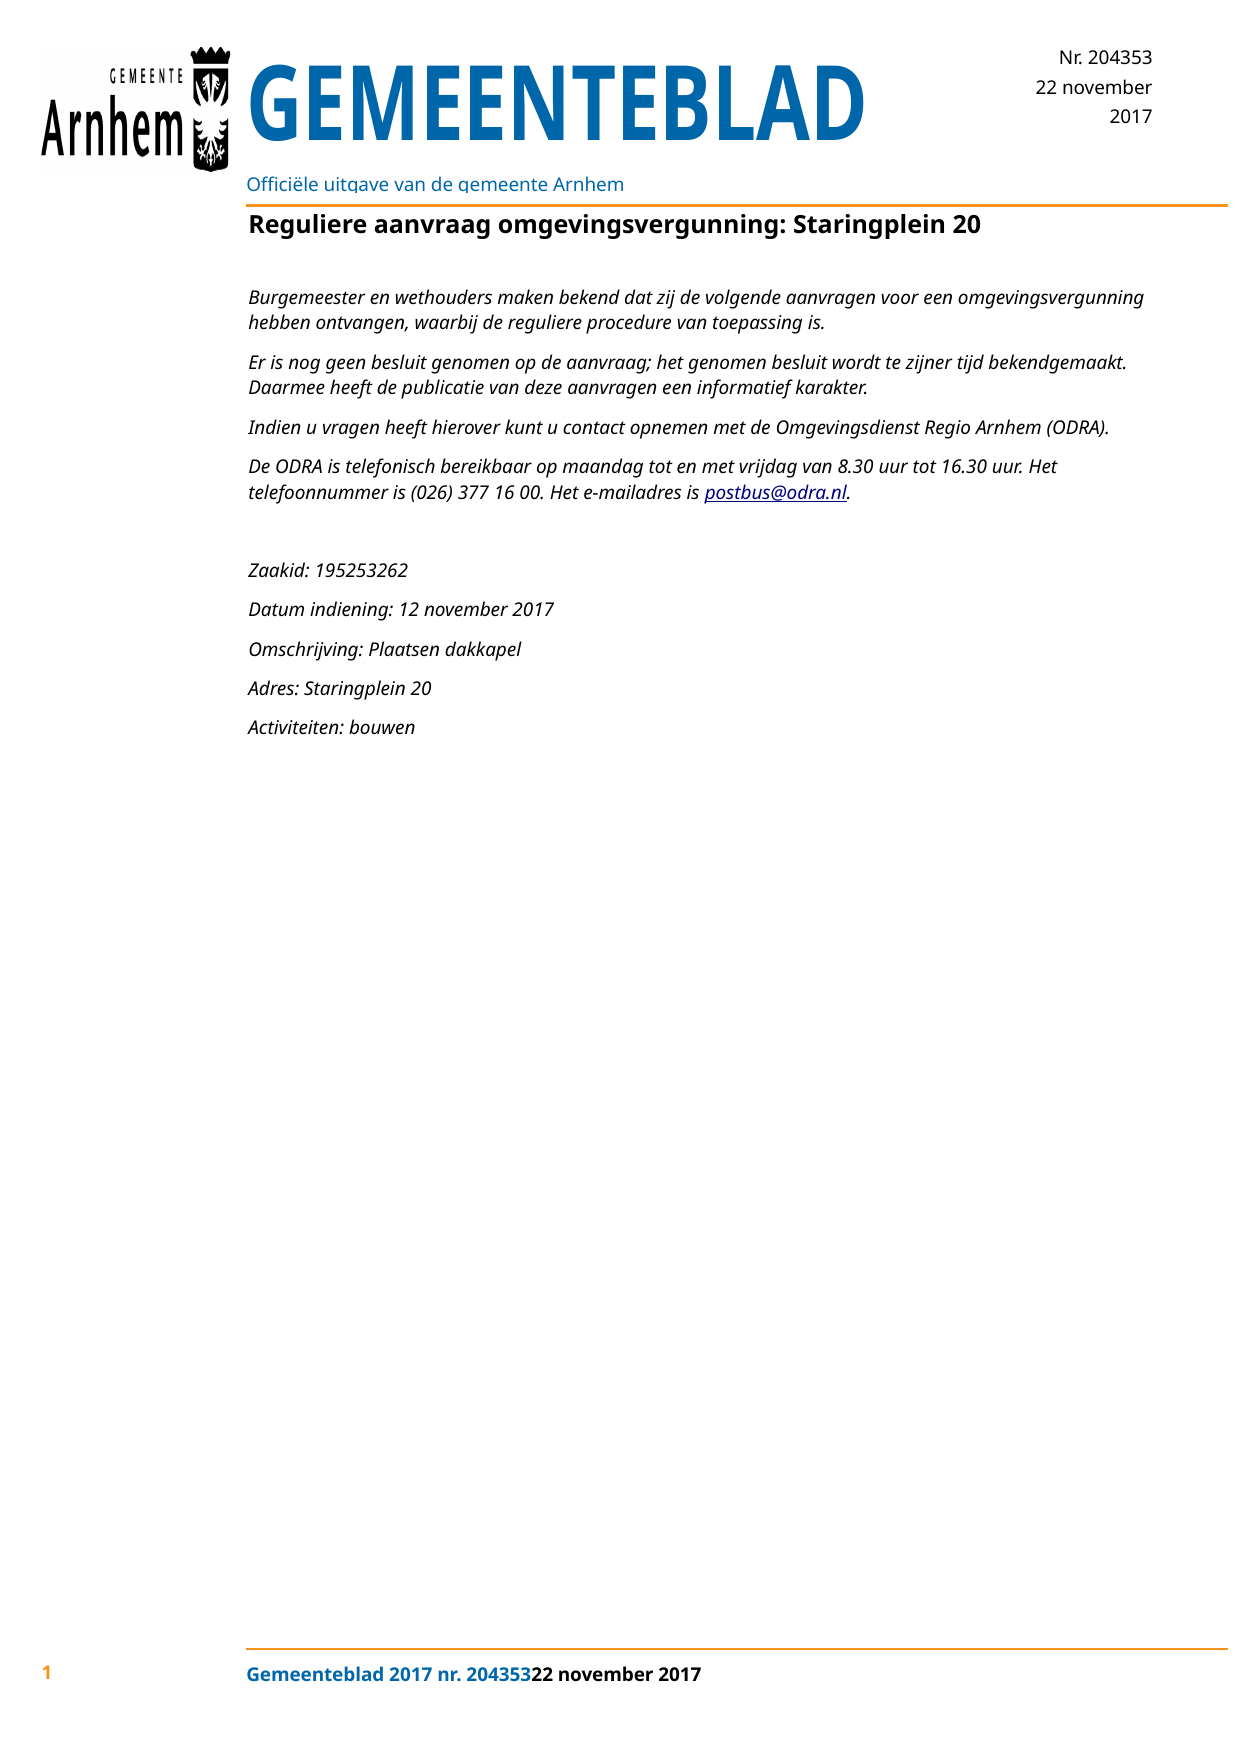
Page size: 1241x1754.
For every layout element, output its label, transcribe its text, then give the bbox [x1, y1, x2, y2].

text Adres: Staringplein 20 [248, 675, 1152, 701]
text Indien u vragen heeft hierover kunt u contact opnemen met de Omgevingsdienst Regio Arnhem (ODRA). [248, 414, 1152, 439]
text Reguliere aanvraag omgevingsvergunning: Staringplein 20 [248, 207, 1152, 241]
text Er is nog geen besluit genomen op de aanvraag; het genomen besluit wordt te zijner tijd bekendgemaakt. Daarmee heeft de publicatie van deze aanvragen een informatief karakter. [248, 349, 1152, 400]
text Zaakid: 195253262 [248, 557, 1152, 583]
text Activiteiten: bouwen [248, 714, 1152, 740]
picture [41, 47, 231, 172]
text Datum indiening: 12 november 2017 [248, 597, 1152, 622]
text Omschrijving: Plaatsen dakkapel [248, 636, 1152, 662]
text Burgemeester en wethouders maken bekend dat zij de volgende aanvragen voor een omgevingsvergunning hebben ontvangen, waarbij de reguliere procedure van toepassing is. [248, 284, 1152, 335]
text De ODRA is telefonisch bereikbaar op maandag tot en met vrijdag van 8.30 uur tot 16.30 uur. Het telefoonnummer is (026) 377 16 00. Het e-mailadres is postbus@odra.nl. [248, 453, 1152, 504]
